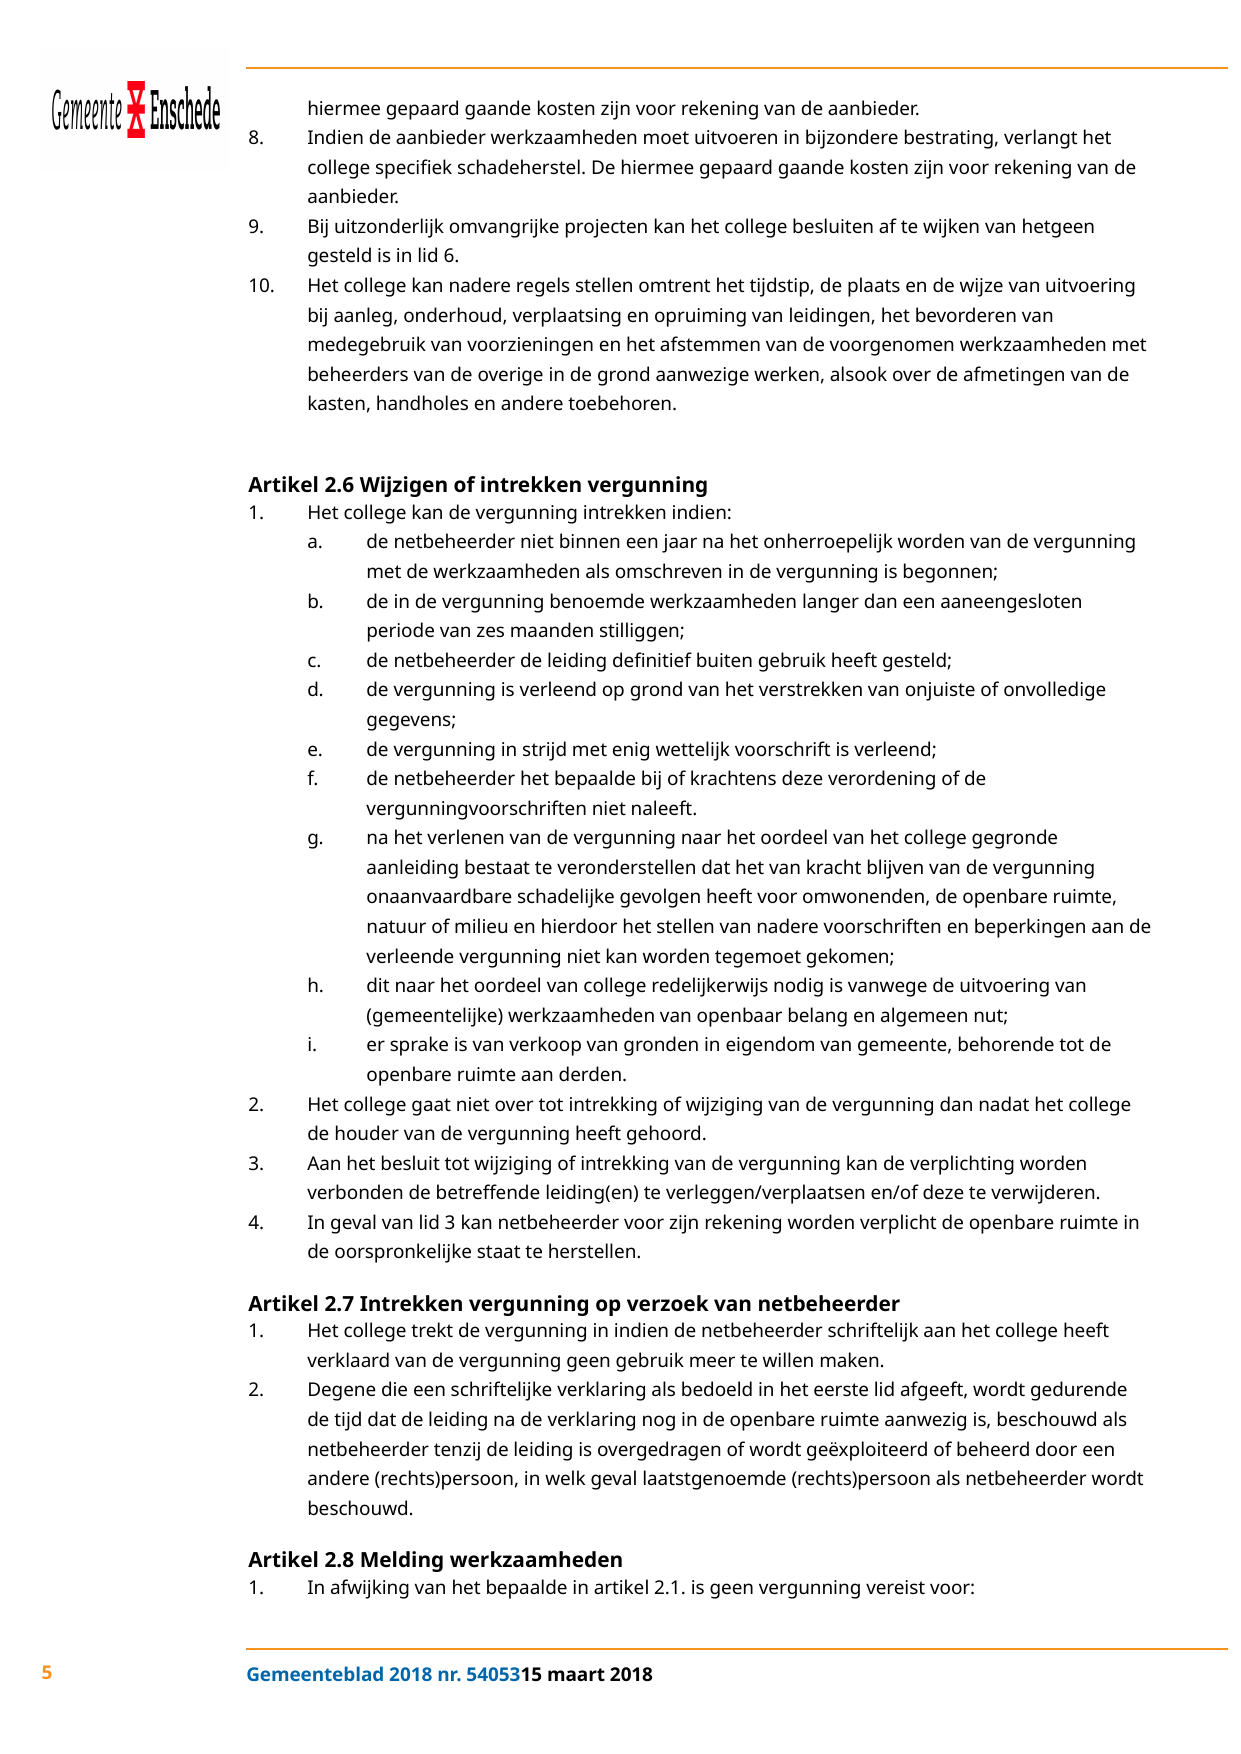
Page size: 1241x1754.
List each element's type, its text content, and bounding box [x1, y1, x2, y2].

text Artikel 2.6 Wijzigen of intrekken vergunning [248, 471, 1152, 499]
list de netbeheerder niet binnen een jaar na het onherroepelijk worden van de vergunning met de werkzaamheden als omschreven in de vergunning is begonnen; [307, 529, 1152, 584]
list Aan het besluit tot wijziging of intrekking van de vergunning kan de verplichting worden verbonden de betreffende leiding(en) te verleggen/verplaatsen en/of deze te verwijderen. [248, 1150, 1152, 1205]
list In afwijking van het bepaalde in artikel 2.1. is geen vergunning vereist voor: [248, 1574, 1152, 1599]
text Artikel 2.7 Intrekken vergunning op verzoek van netbeheerder [248, 1289, 1152, 1317]
list Degene die een schriftelijke verklaring als bedoeld in het eerste lid afgeeft, wordt gedurende de tijd dat de leiding na de verklaring nog in de openbare ruimte aanwezig is, beschouwd als netbeheerder tenzij de leiding is overgedragen of wordt geëxploiteerd of beheerd door een andere (rechts)persoon, in welk geval laatstgenoemde (rechts)persoon als netbeheerder wordt beschouwd. [248, 1377, 1152, 1521]
list Bij uitzonderlijk omvangrijke projecten kan het college besluiten af te wijken van hetgeen gesteld is in lid 6. [248, 213, 1152, 268]
list Het college kan de vergunning intrekken indien: [248, 499, 1152, 525]
list er sprake is van verkoop van gronden in eigendom van gemeente, behorende tot de openbare ruimte aan derden. [307, 1032, 1152, 1087]
list Indien de aanbieder werkzaamheden moet uitvoeren in bijzondere bestrating, verlangt het college specifiek schadeherstel. De hiermee gepaard gaande kosten zijn voor rekening van de aanbieder. [248, 124, 1152, 209]
list de vergunning in strijd met enig wettelijk voorschrift is verleend; [307, 736, 1152, 761]
list hiermee gepaard gaande kosten zijn voor rekening van de aanbieder. [248, 95, 1152, 121]
list In geval van lid 3 kan netbeheerder voor zijn rekening worden verplicht de openbare ruimte in de oorspronkelijke staat te herstellen. [248, 1209, 1152, 1264]
list de netbeheerder het bepaalde bij of krachtens deze verordening of de vergunningvoorschriften niet naleeft. [307, 765, 1152, 821]
list de netbeheerder de leiding definitief buiten gebruik heeft gesteld; [307, 647, 1152, 673]
picture [41, 47, 231, 172]
list de in de vergunning benoemde werkzaamheden langer dan een aaneengesloten periode van zes maanden stilliggen; [307, 588, 1152, 643]
list Het college trekt de vergunning in indien de netbeheerder schriftelijk aan het college heeft verklaard van de vergunning geen gebruik meer te willen maken. [248, 1317, 1152, 1373]
text Artikel 2.8 Melding werkzaamheden [248, 1545, 1152, 1574]
list dit naar het oordeel van college redelijkerwijs nodig is vanwege de uitvoering van (gemeentelijke) werkzaamheden van openbaar belang en algemeen nut; [307, 972, 1152, 1028]
list na het verlenen van de vergunning naar het oordeel van het college gegronde aanleiding bestaat te veronderstellen dat het van kracht blijven van de vergunning onaanvaardbare schadelijke gevolgen heeft voor omwonenden, de openbare ruimte, natuur of milieu en hierdoor het stellen van nadere voorschriften en beperkingen aan de verleende vergunning niet kan worden tegemoet gekomen; [307, 824, 1152, 968]
list Het college kan nadere regels stellen omtrent het tijdstip, de plaats en de wijze van uitvoering bij aanleg, onderhoud, verplaatsing en opruiming van leidingen, het bevorderen van medegebruik van voorzieningen en het afstemmen van de voorgenomen werkzaamheden met beheerders van de overige in de grond aanwezige werken, alsook over de afmetingen van de kasten, handholes en andere toebehoren. [248, 272, 1152, 416]
list Het college gaat niet over tot intrekking of wijziging van de vergunning dan nadat het college de houder van de vergunning heeft gehoord. [248, 1091, 1152, 1146]
list de vergunning is verleend op grond van het verstrekken van onjuiste of onvolledige gegevens; [307, 677, 1152, 732]
